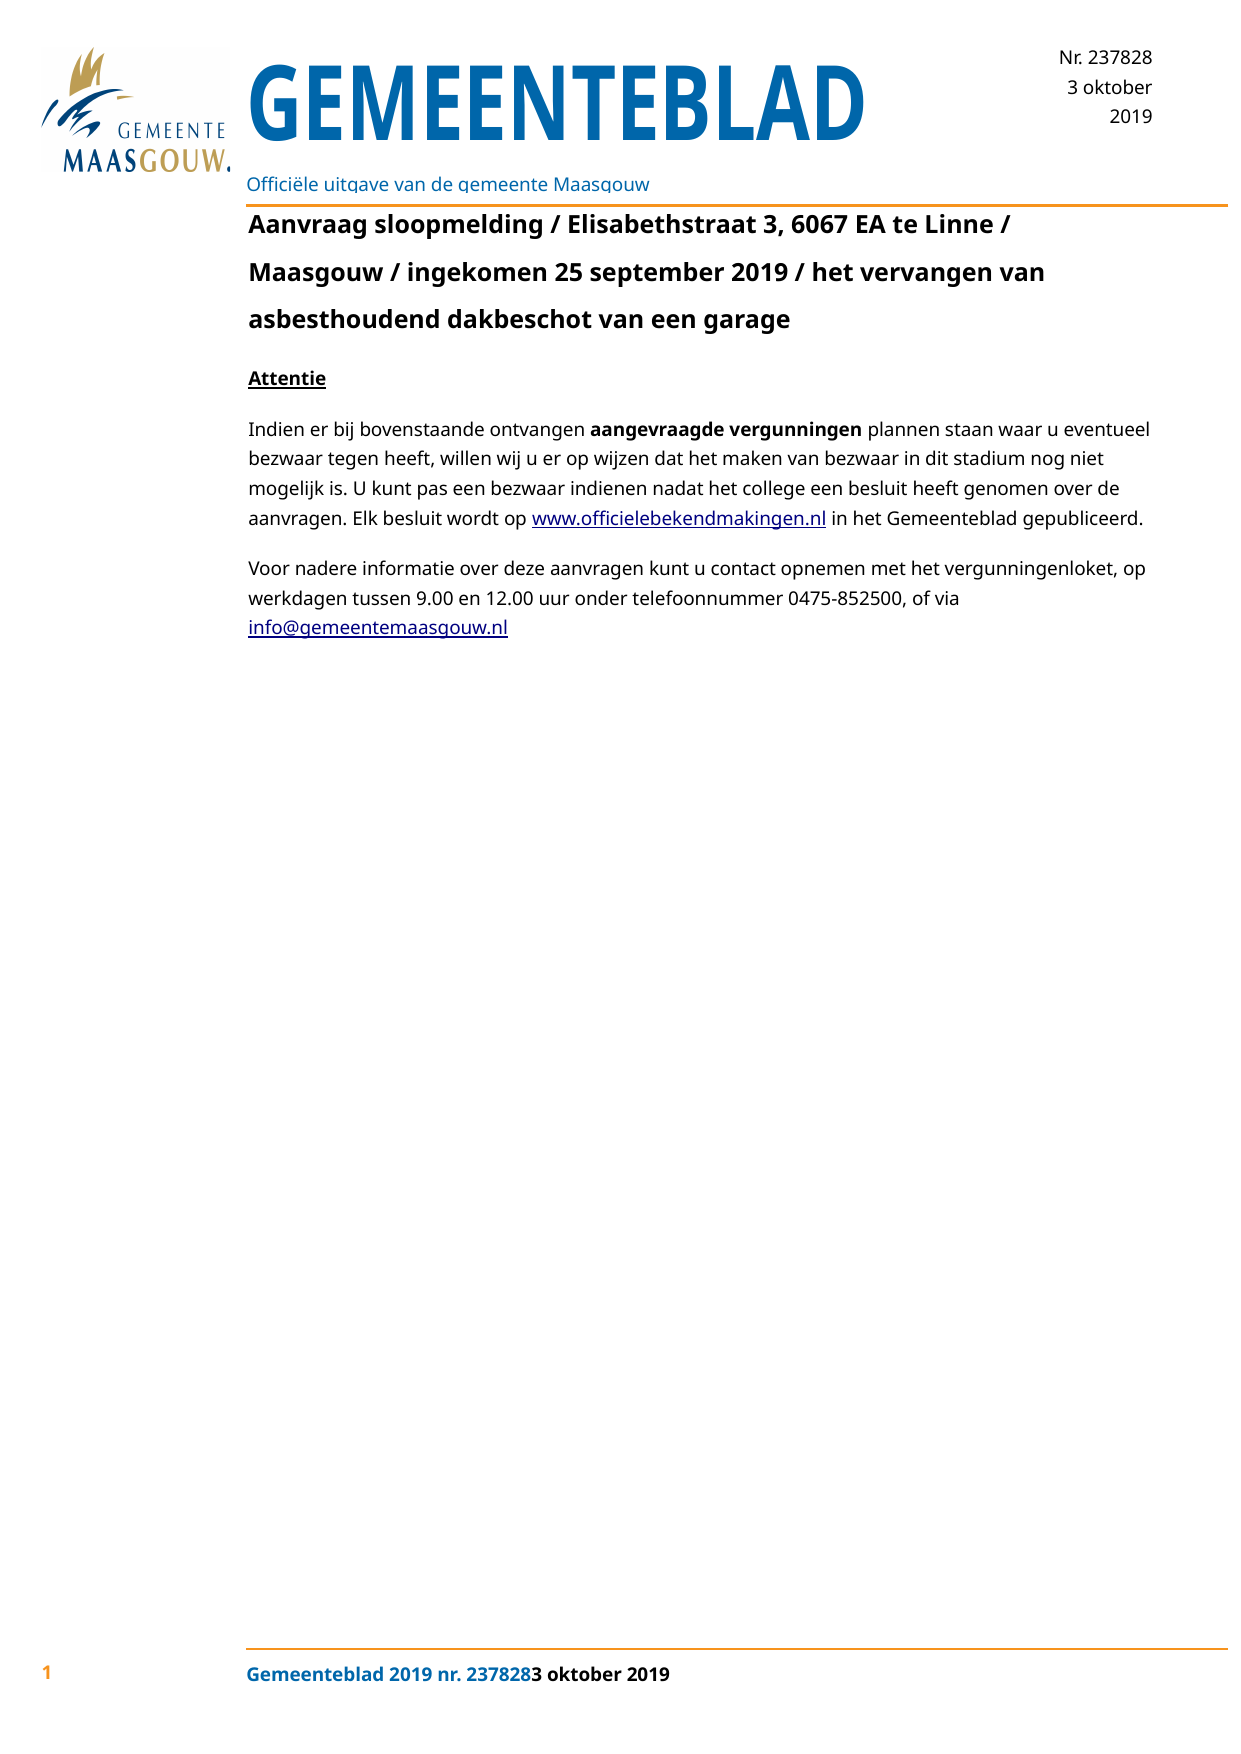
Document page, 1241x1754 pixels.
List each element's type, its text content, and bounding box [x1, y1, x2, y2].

text Indien er bij bovenstaande ontvangen aangevraagde vergunningen plannen staan waar u eventueel bezwaar tegen heeft, willen wij u er op wijzen dat het maken van bezwaar in dit stadium nog niet mogelijk is. U kunt pas een bezwaar indienen nadat het college een besluit heeft genomen over de aanvragen. Elk besluit wordt op www.officielebekendmakingen.nl in het Gemeenteblad gepubliceerd. [248, 416, 1152, 530]
text Aanvraag sloopmelding / Elisabethstraat 3, 6067 EA te Linne / Maasgouw / ingekomen 25 september 2019 / het vervangen van asbesthoudend dakbeschot van een garage [248, 207, 1152, 336]
picture [41, 47, 231, 172]
text Attentie [248, 366, 1152, 391]
text Voor nadere informatie over deze aanvragen kunt u contact opnemen met het vergunningenloket, op werkdagen tussen 9.00 en 12.00 uur onder telefoonnummer 0475-852500, of via info@gemeentemaasgouw.nl [248, 555, 1152, 640]
